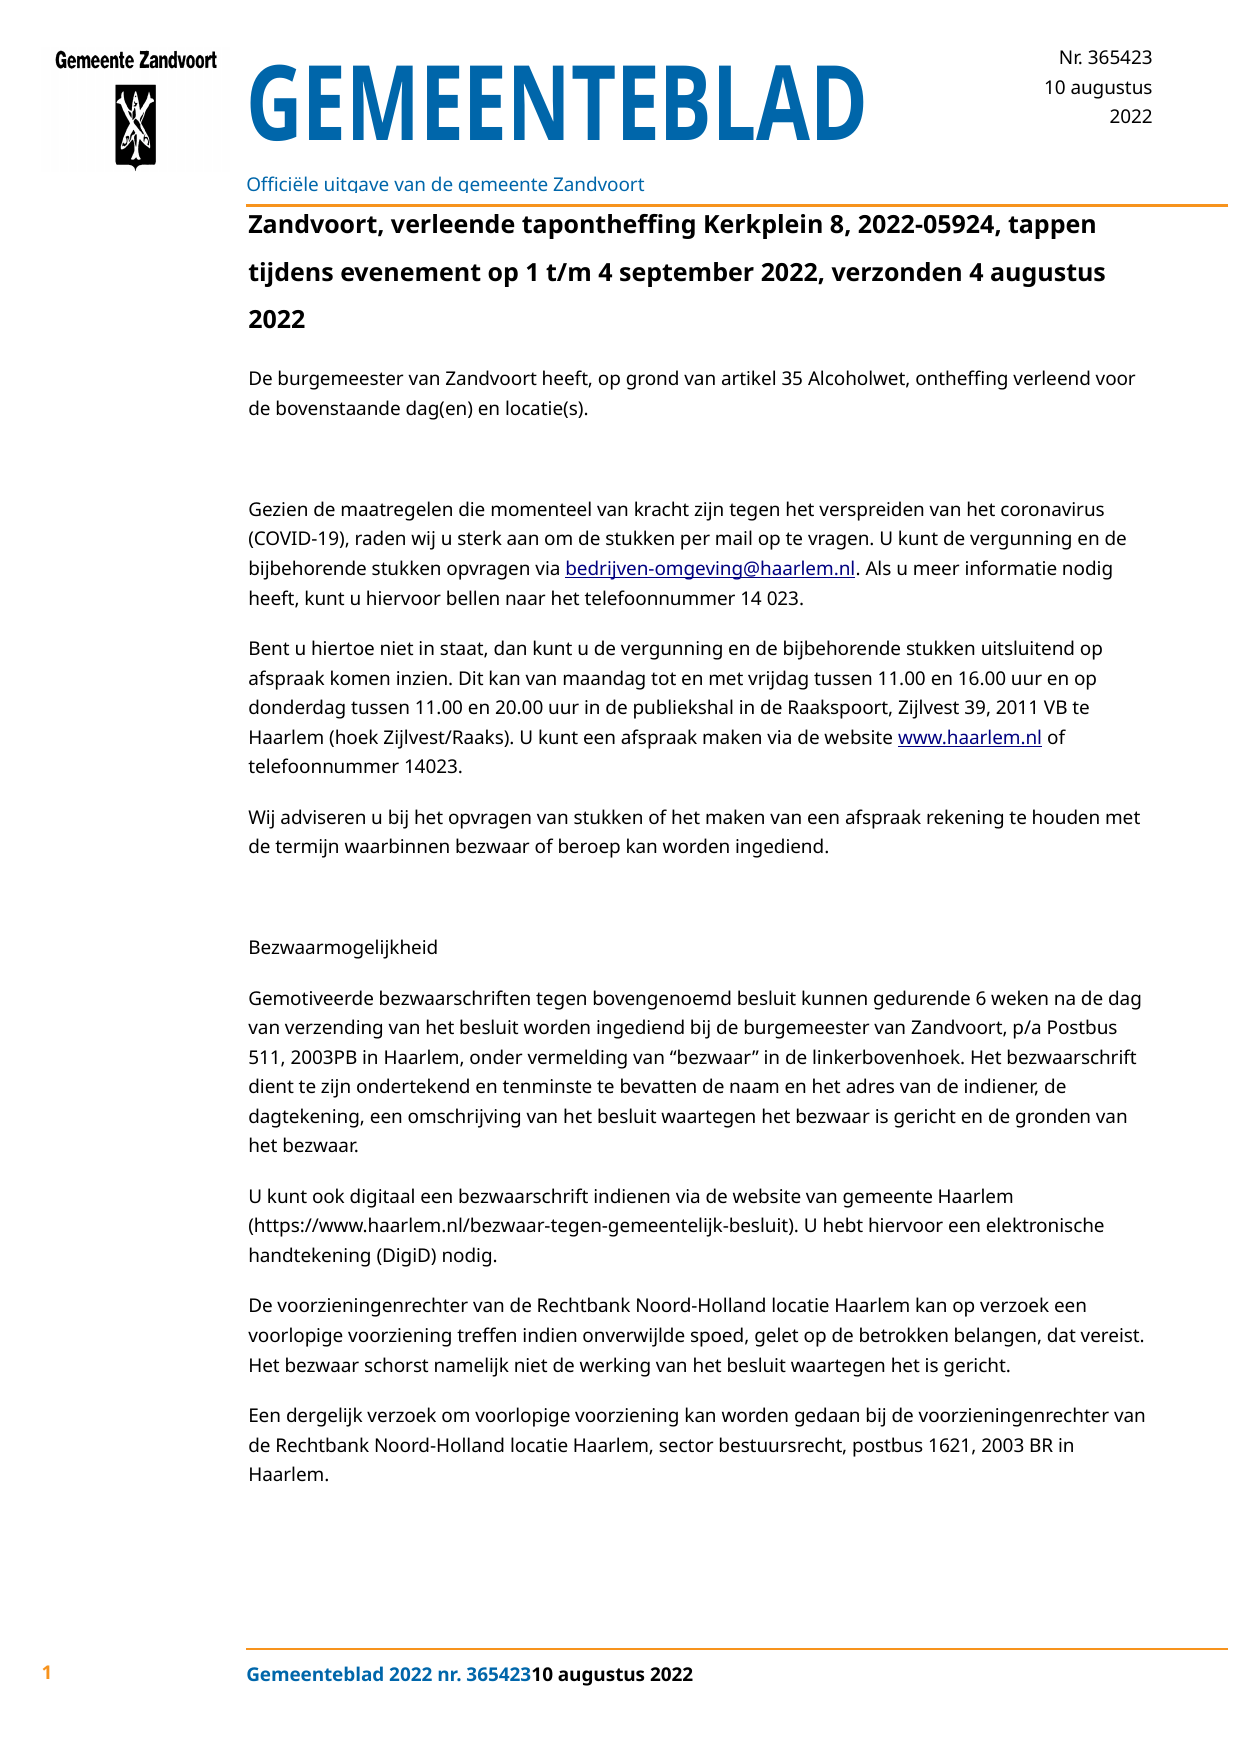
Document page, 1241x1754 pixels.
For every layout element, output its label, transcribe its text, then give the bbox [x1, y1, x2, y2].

text De voorzieningenrechter van de Rechtbank Noord-Holland locatie Haarlem kan op verzoek een voorlopige voorziening treffen indien onverwijlde spoed, gelet op de betrokken belangen, dat vereist. Het bezwaar schorst namelijk niet de werking van het besluit waartegen het is gericht. [248, 1293, 1152, 1377]
text Bezwaarmogelijkheid [248, 934, 1152, 960]
text De burgemeester van Zandvoort heeft, op grond van artikel 35 Alcoholwet, ontheffing verleend voor de bovenstaande dag(en) en locatie(s). [248, 366, 1152, 421]
text Een dergelijk verzoek om voorlopige voorziening kan worden gedaan bij de voorzieningenrechter van de Rechtbank Noord-Holland locatie Haarlem, sector bestuursrecht, postbus 1621, 2003 BR in Haarlem. [248, 1402, 1152, 1487]
text U kunt ook digitaal een bezwaarschrift indienen via de website van gemeente Haarlem (https://www.haarlem.nl/bezwaar-tegen-gemeentelijk-besluit). U hebt hiervoor een elektronische handtekening (DigiD) nodig. [248, 1183, 1152, 1268]
text Gemotiveerde bezwaarschriften tegen bovengenoemd besluit kunnen gedurende 6 weken na de dag van verzending van het besluit worden ingediend bij de burgemeester van Zandvoort, p/a Postbus 511, 2003PB in Haarlem, onder vermelding van “bezwaar” in de linkerbovenhoek. Het bezwaarschrift dient te zijn ondertekend en tenminste te bevatten de naam en het adres van de indiener, de dagtekening, een omschrijving van het besluit waartegen het bezwaar is gericht en de gronden van het bezwaar. [248, 985, 1152, 1158]
text Bent u hiertoe niet in staat, dan kunt u de vergunning en de bijbehorende stukken uitsluitend op afspraak komen inzien. Dit kan van maandag tot en met vrijdag tussen 11.00 en 16.00 uur en op donderdag tussen 11.00 en 20.00 uur in de publiekshal in de Raakspoort, Zijlvest 39, 2011 VB te Haarlem (hoek Zijlvest/Raaks). U kunt een afspraak maken via de website www.haarlem.nl of telefoonnummer 14023. [248, 635, 1152, 779]
text Wij adviseren u bij het opvragen van stukken of het maken van een afspraak rekening te houden met de termijn waarbinnen bezwaar of beroep kan worden ingediend. [248, 804, 1152, 859]
text Gezien de maatregelen die momenteel van kracht zijn tegen het verspreiden van het coronavirus (COVID-19), raden wij u sterk aan om de stukken per mail op te vragen. U kunt de vergunning en de bijbehorende stukken opvragen via bedrijven-omgeving@haarlem.nl. Als u meer informatie nodig heeft, kunt u hiervoor bellen naar het telefoonnummer 14 023. [248, 496, 1152, 610]
picture [41, 47, 231, 172]
text Zandvoort, verleende tapontheffing Kerkplein 8, 2022-05924, tappen tijdens evenement op 1 t/m 4 september 2022, verzonden 4 augustus 2022 [248, 207, 1152, 336]
